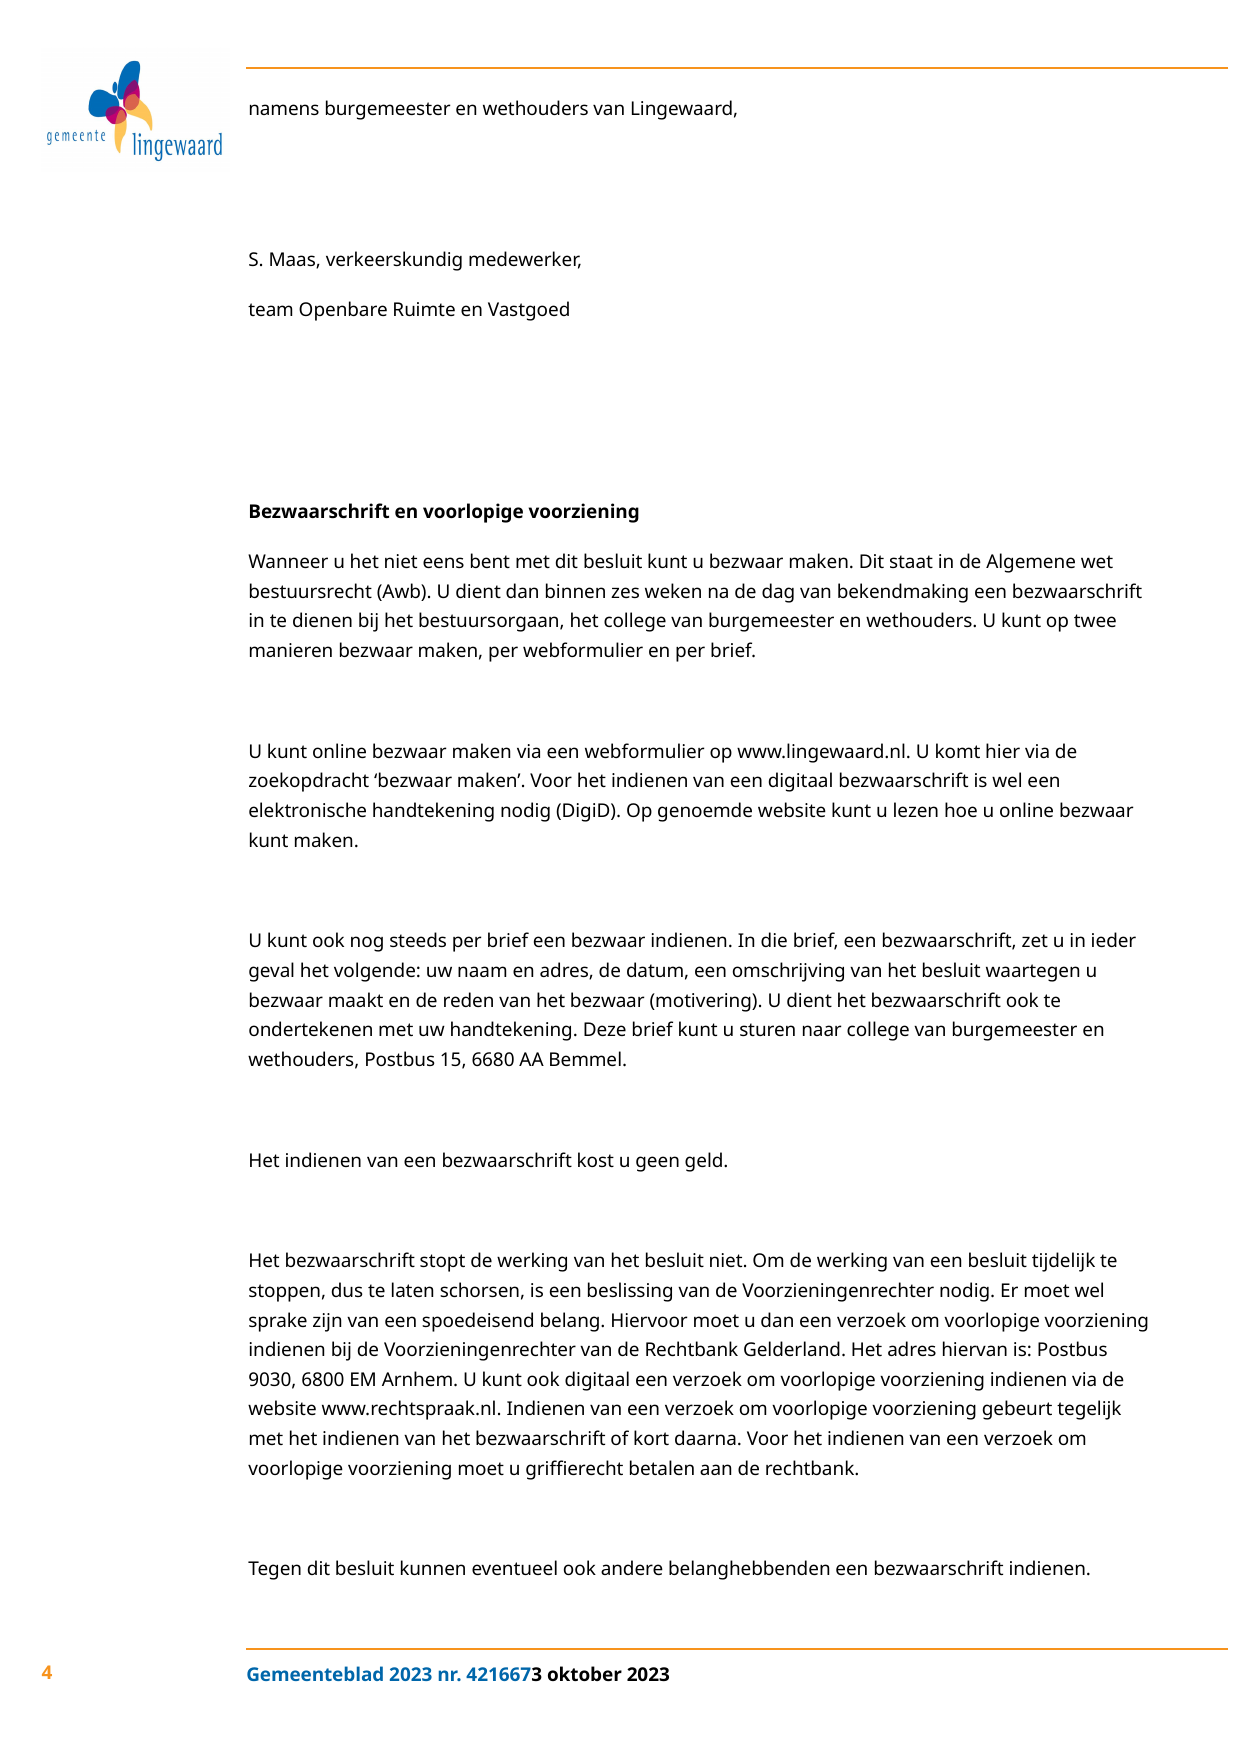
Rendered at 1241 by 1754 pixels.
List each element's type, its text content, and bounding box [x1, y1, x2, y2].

text S. Maas, verkeerskundig medewerker, [248, 246, 1152, 272]
text Tegen dit besluit kunnen eventueel ook andere belanghebbenden een bezwaarschrift indienen. [248, 1556, 1152, 1581]
text Het indienen van een bezwaarschrift kost u geen geld. [248, 1147, 1152, 1173]
text U kunt ook nog steeds per brief een bezwaar indienen. In die brief, een bezwaarschrift, zet u in ieder geval het volgende: uw naam en adres, de datum, een omschrijving van het besluit waartegen u bezwaar maakt en de reden van het bezwaar (motivering). U dient het bezwaarschrift ook te ondertekenen met uw handtekening. Deze brief kunt u sturen naar college van burgemeester en wethouders, Postbus 15, 6680 AA Bemmel. [248, 928, 1152, 1072]
text namens burgemeester en wethouders van Lingewaard, [248, 95, 1152, 121]
text team Openbare Ruimte en Vastgoed [248, 296, 1152, 322]
picture [41, 47, 231, 172]
text U kunt online bezwaar maken via een webformulier op www.lingewaard.nl. U komt hier via de zoekopdracht ‘bezwaar maken’. Voor het indienen van een digitaal bezwaarschrift is wel een elektronische handtekening nodig (DigiD). Op genoemde website kunt u lezen hoe u online bezwaar kunt maken. [248, 738, 1152, 853]
text Het bezwaarschrift stopt de werking van het besluit niet. Om de werking van een besluit tijdelijk te stoppen, dus te laten schorsen, is een beslissing van de Voorzieningenrechter nodig. Er moet wel sprake zijn van een spoedeisend belang. Hiervoor moet u dan een verzoek om voorlopige voorziening indienen bij de Voorzieningenrechter van de Rechtbank Gelderland. Het adres hiervan is: Postbus 9030, 6800 EM Arnhem. U kunt ook digitaal een verzoek om voorlopige voorziening indienen via de website www.rechtspraak.nl. Indienen van een verzoek om voorlopige voorziening gebeurt tegelijk met het indienen van het bezwaarschrift of kort daarna. Voor het indienen van een verzoek om voorlopige voorziening moet u griffierecht betalen aan de rechtbank. [248, 1248, 1152, 1481]
text Wanneer u het niet eens bent met dit besluit kunt u bezwaar maken. Dit staat in de Algemene wet bestuursrecht (Awb). U dient dan binnen zes weken na de dag van bekendmaking een bezwaarschrift in te dienen bij het bestuursorgaan, het college van burgemeester en wethouders. U kunt op twee manieren bezwaar maken, per webformulier en per brief. [248, 548, 1152, 663]
text Bezwaarschrift en voorlopige voorziening [248, 498, 1152, 524]
